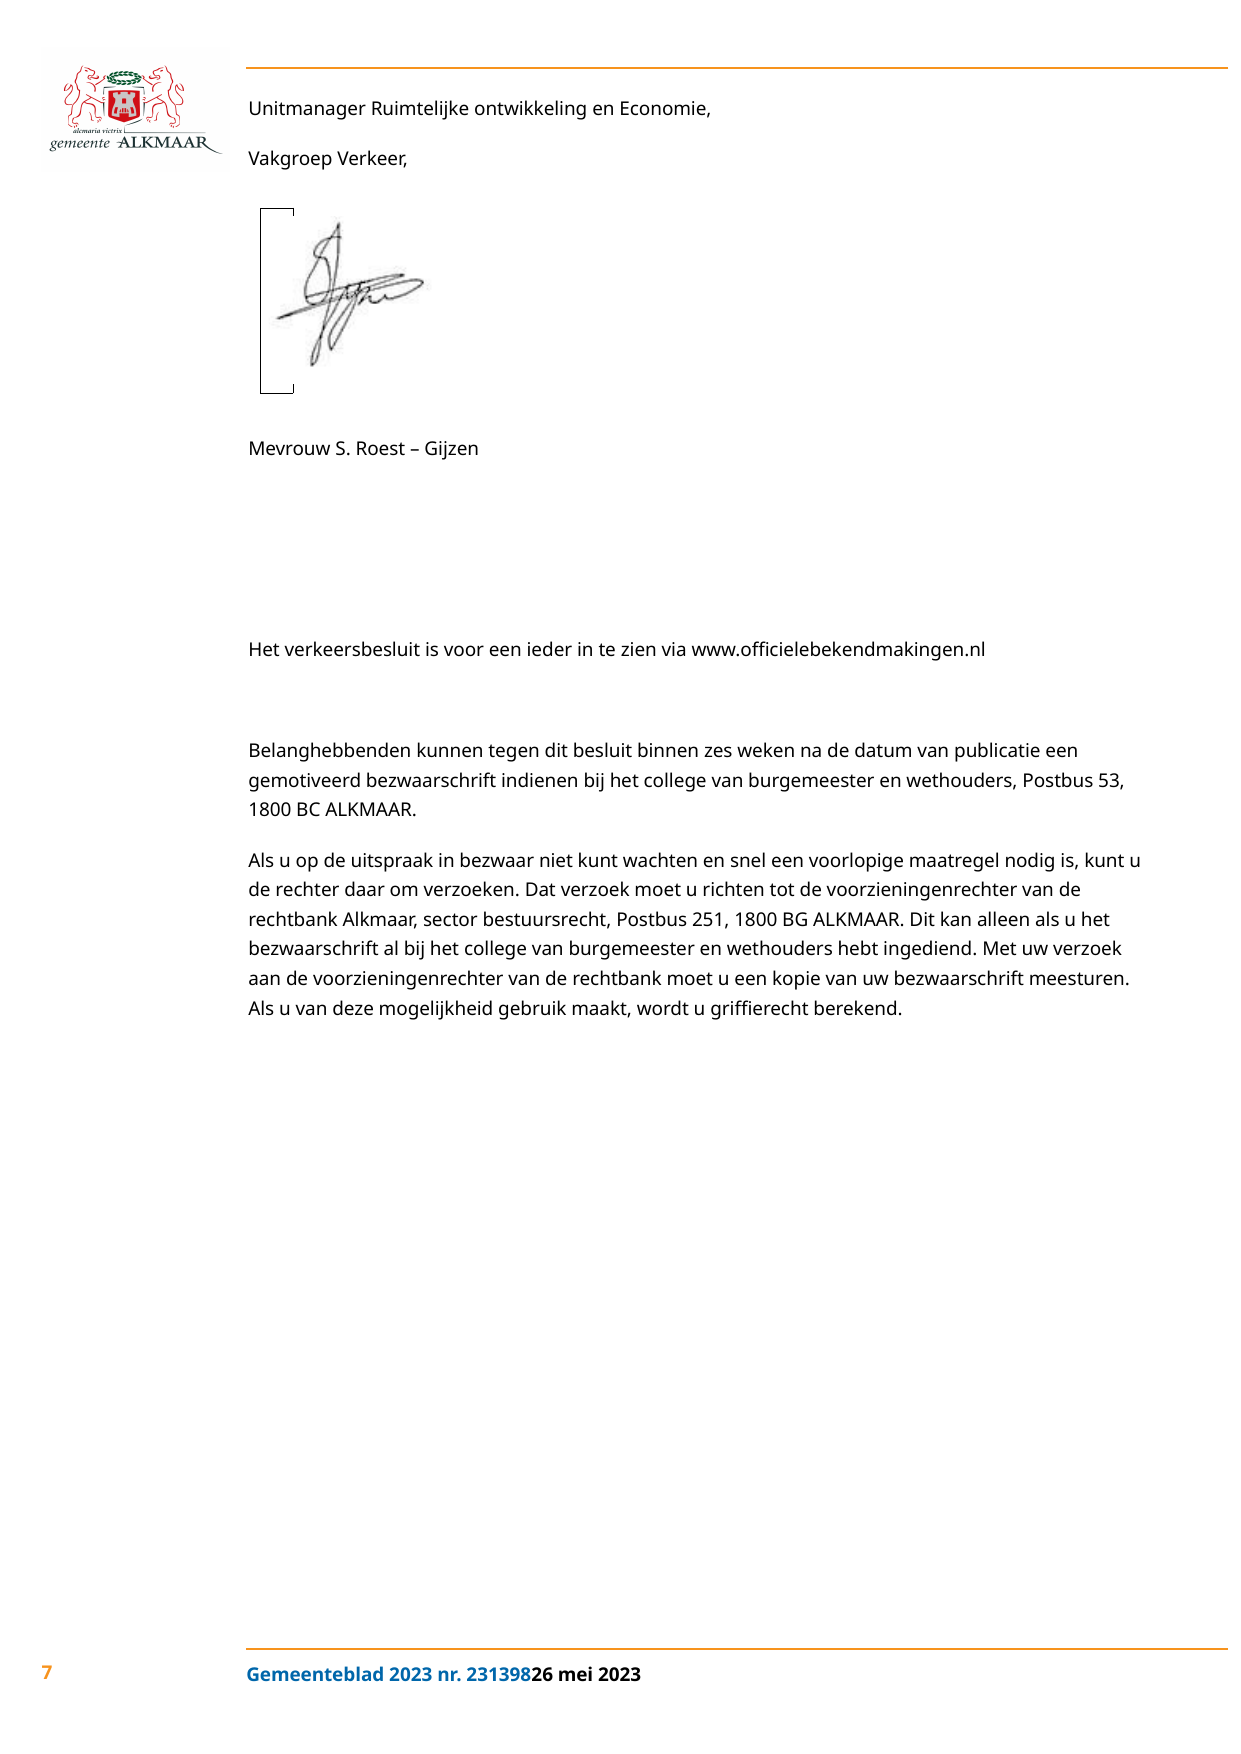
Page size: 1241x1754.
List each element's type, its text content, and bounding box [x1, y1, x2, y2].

text Het verkeersbesluit is voor een ieder in te zien via www.officielebekendmakingen.nl [248, 636, 1152, 662]
text Mevrouw S. Roest – Gijzen [248, 435, 1152, 460]
text Belanghebbenden kunnen tegen dit besluit binnen zes weken na de datum van publicatie een gemotiveerd bezwaarschrift indienen bij het college van burgemeester en wethouders, Postbus 53, 1800 BC ALKMAAR. [248, 737, 1152, 822]
picture [268, 216, 501, 384]
picture [41, 47, 231, 172]
text Unitmanager Ruimtelijke ontwikkeling en Economie, [248, 95, 1152, 121]
text Als u op de uitspraak in bezwaar niet kunt wachten en snel een voorlopige maatregel nodig is, kunt u de rechter daar om verzoeken. Dat verzoek moet u richten tot de voorzieningenrechter van de rechtbank Alkmaar, sector bestuursrecht, Postbus 251, 1800 BG ALKMAAR. Dit kan alleen als u het bezwaarschrift al bij het college van burgemeester en wethouders hebt ingediend. Met uw verzoek aan de voorzieningenrechter van de rechtbank moet u een kopie van uw bezwaarschrift meesturen. Als u van deze mogelijkheid gebruik maakt, wordt u griffierecht berekend. [248, 847, 1152, 1020]
text Vakgroep Verkeer, [248, 145, 1152, 171]
